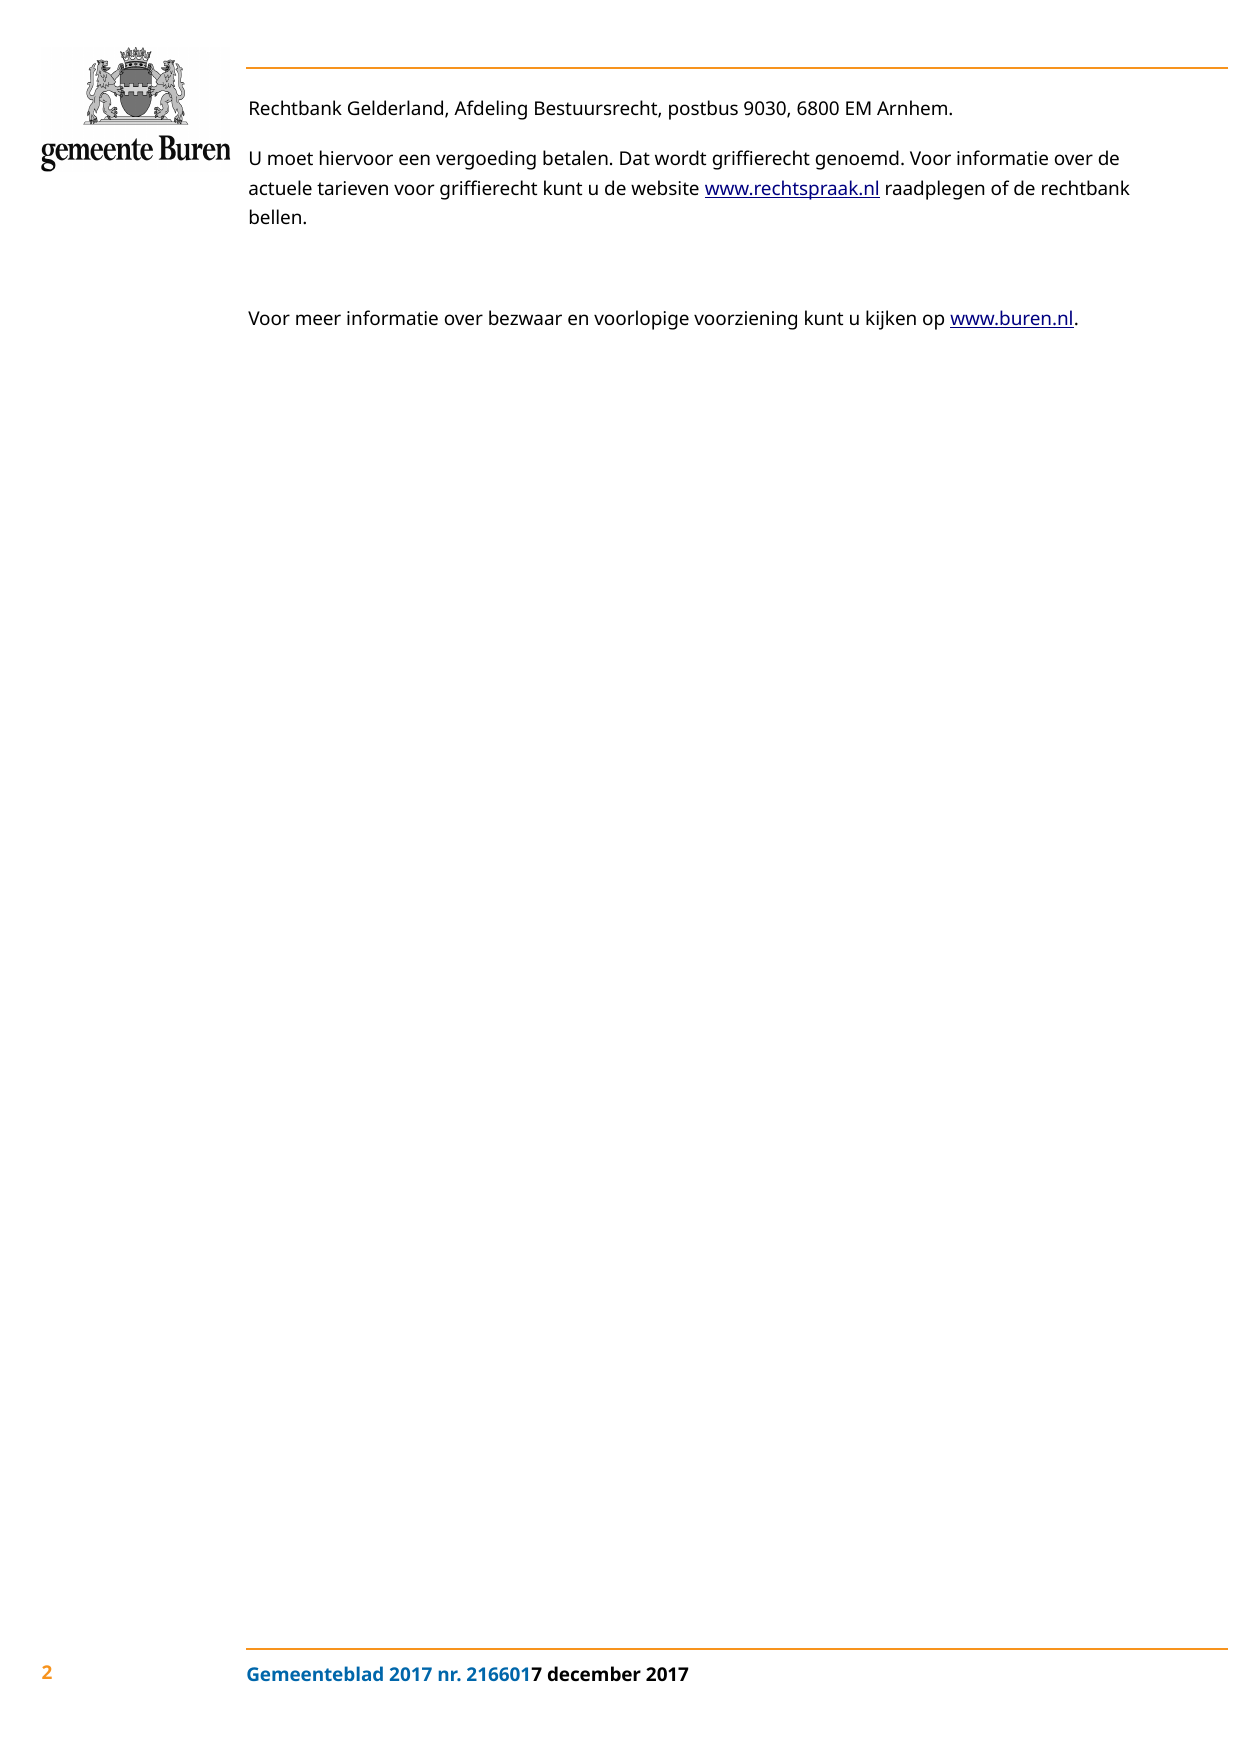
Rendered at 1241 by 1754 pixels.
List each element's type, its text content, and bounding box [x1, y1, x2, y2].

text Voor meer informatie over bezwaar en voorlopige voorziening kunt u kijken op www.buren.nl. [248, 305, 1152, 331]
text Rechtbank Gelderland, Afdeling Bestuursrecht, postbus 9030, 6800 EM Arnhem. [248, 95, 1152, 121]
text U moet hiervoor een vergoeding betalen. Dat wordt griffierecht genoemd. Voor informatie over de actuele tarieven voor griffierecht kunt u de website www.rechtspraak.nl raadplegen of de rechtbank bellen. [248, 145, 1152, 230]
picture [41, 47, 231, 172]
